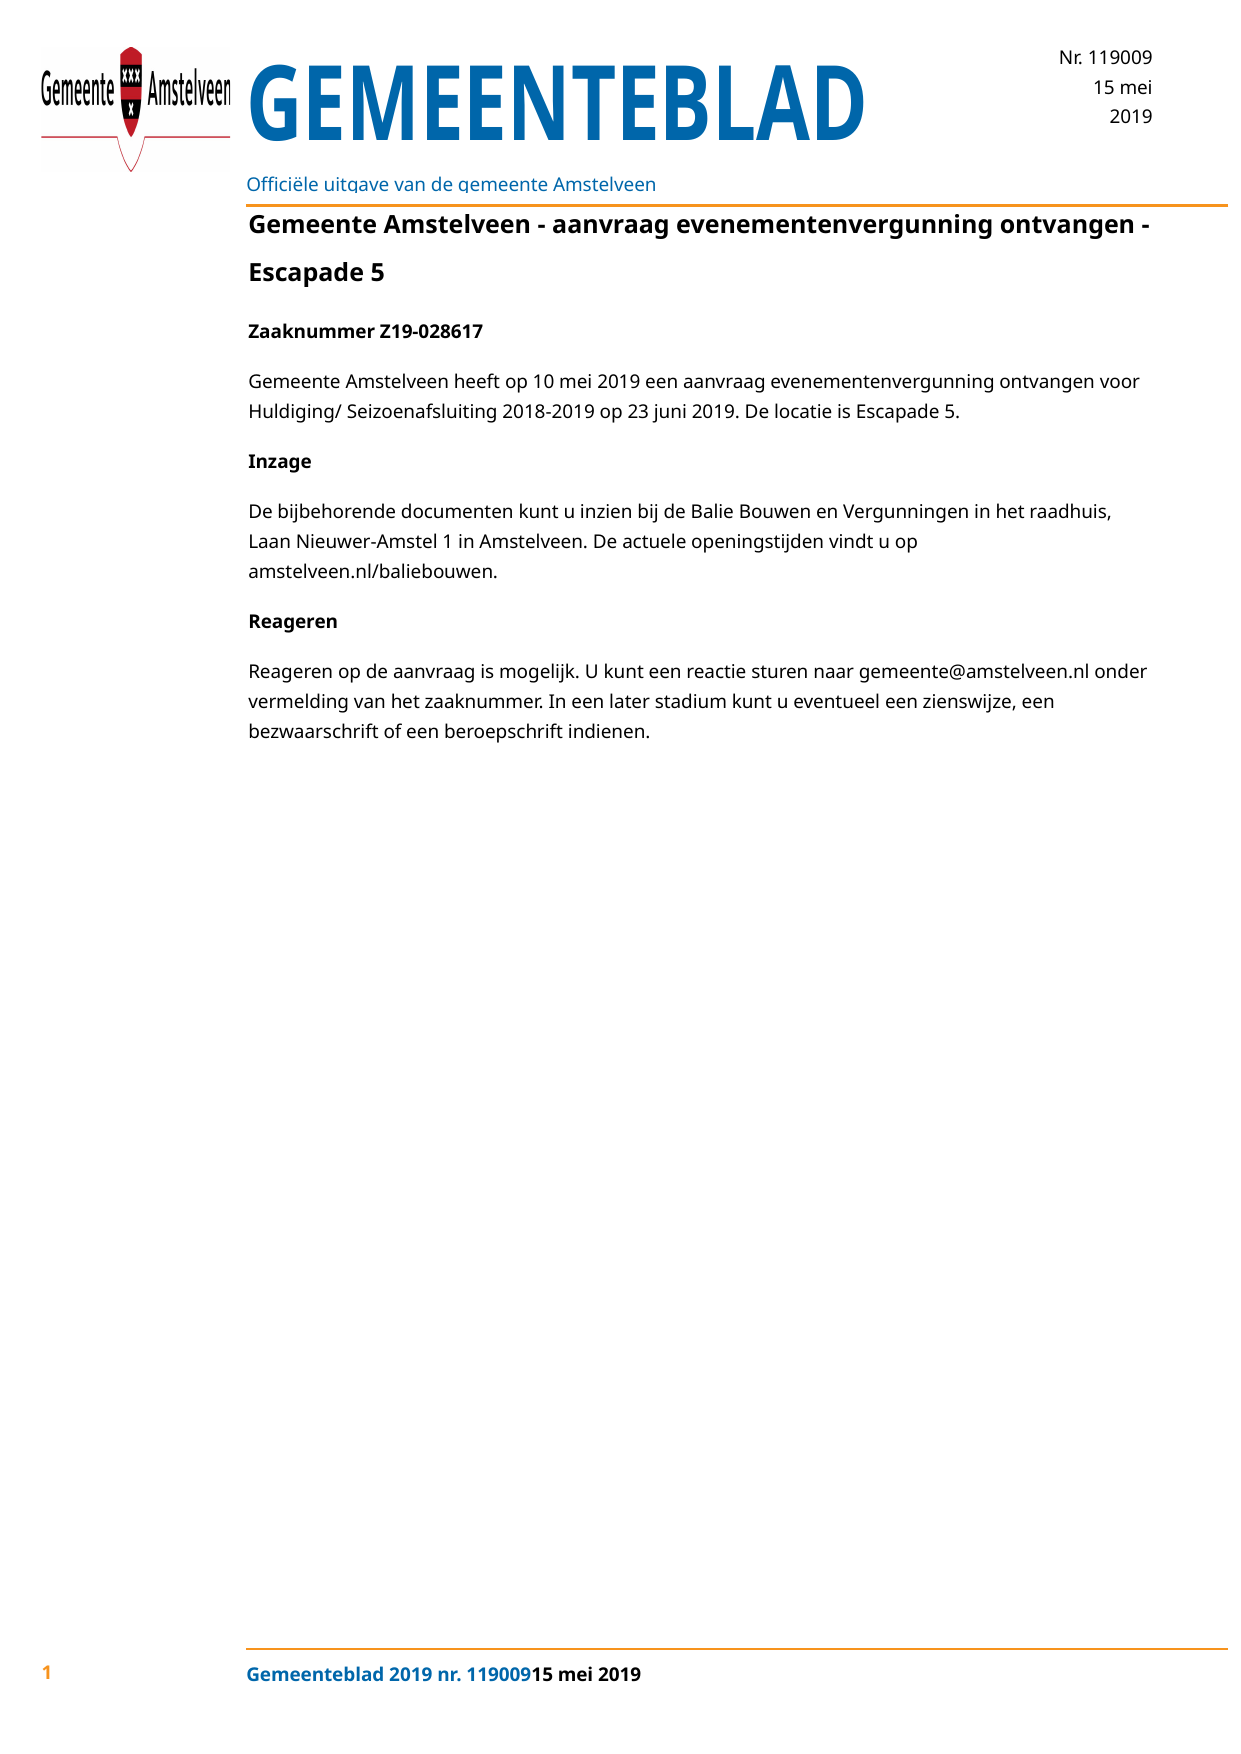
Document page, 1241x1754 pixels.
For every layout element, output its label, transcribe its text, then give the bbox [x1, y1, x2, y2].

text Inzage [248, 448, 1152, 474]
text Zaaknummer Z19-028617 [248, 318, 1152, 344]
text Reageren [248, 608, 1152, 634]
text Gemeente Amstelveen - aanvraag evenementenvergunning ontvangen - Escapade 5 [248, 207, 1152, 288]
picture [41, 47, 231, 172]
text Reageren op de aanvraag is mogelijk. U kunt een reactie sturen naar gemeente@amstelveen.nl onder vermelding van het zaaknummer. In een later stadium kunt u eventueel een zienswijze, een bezwaarschrift of een beroepschrift indienen. [248, 659, 1152, 744]
text Gemeente Amstelveen heeft op 10 mei 2019 een aanvraag evenementenvergunning ontvangen voor Huldiging/ Seizoenafsluiting 2018-2019 op 23 juni 2019. De locatie is Escapade 5. [248, 368, 1152, 424]
text De bijbehorende documenten kunt u inzien bij de Balie Bouwen en Vergunningen in het raadhuis, Laan Nieuwer-Amstel 1 in Amstelveen. De actuele openingstijden vindt u op amstelveen.nl/baliebouwen. [248, 499, 1152, 584]
